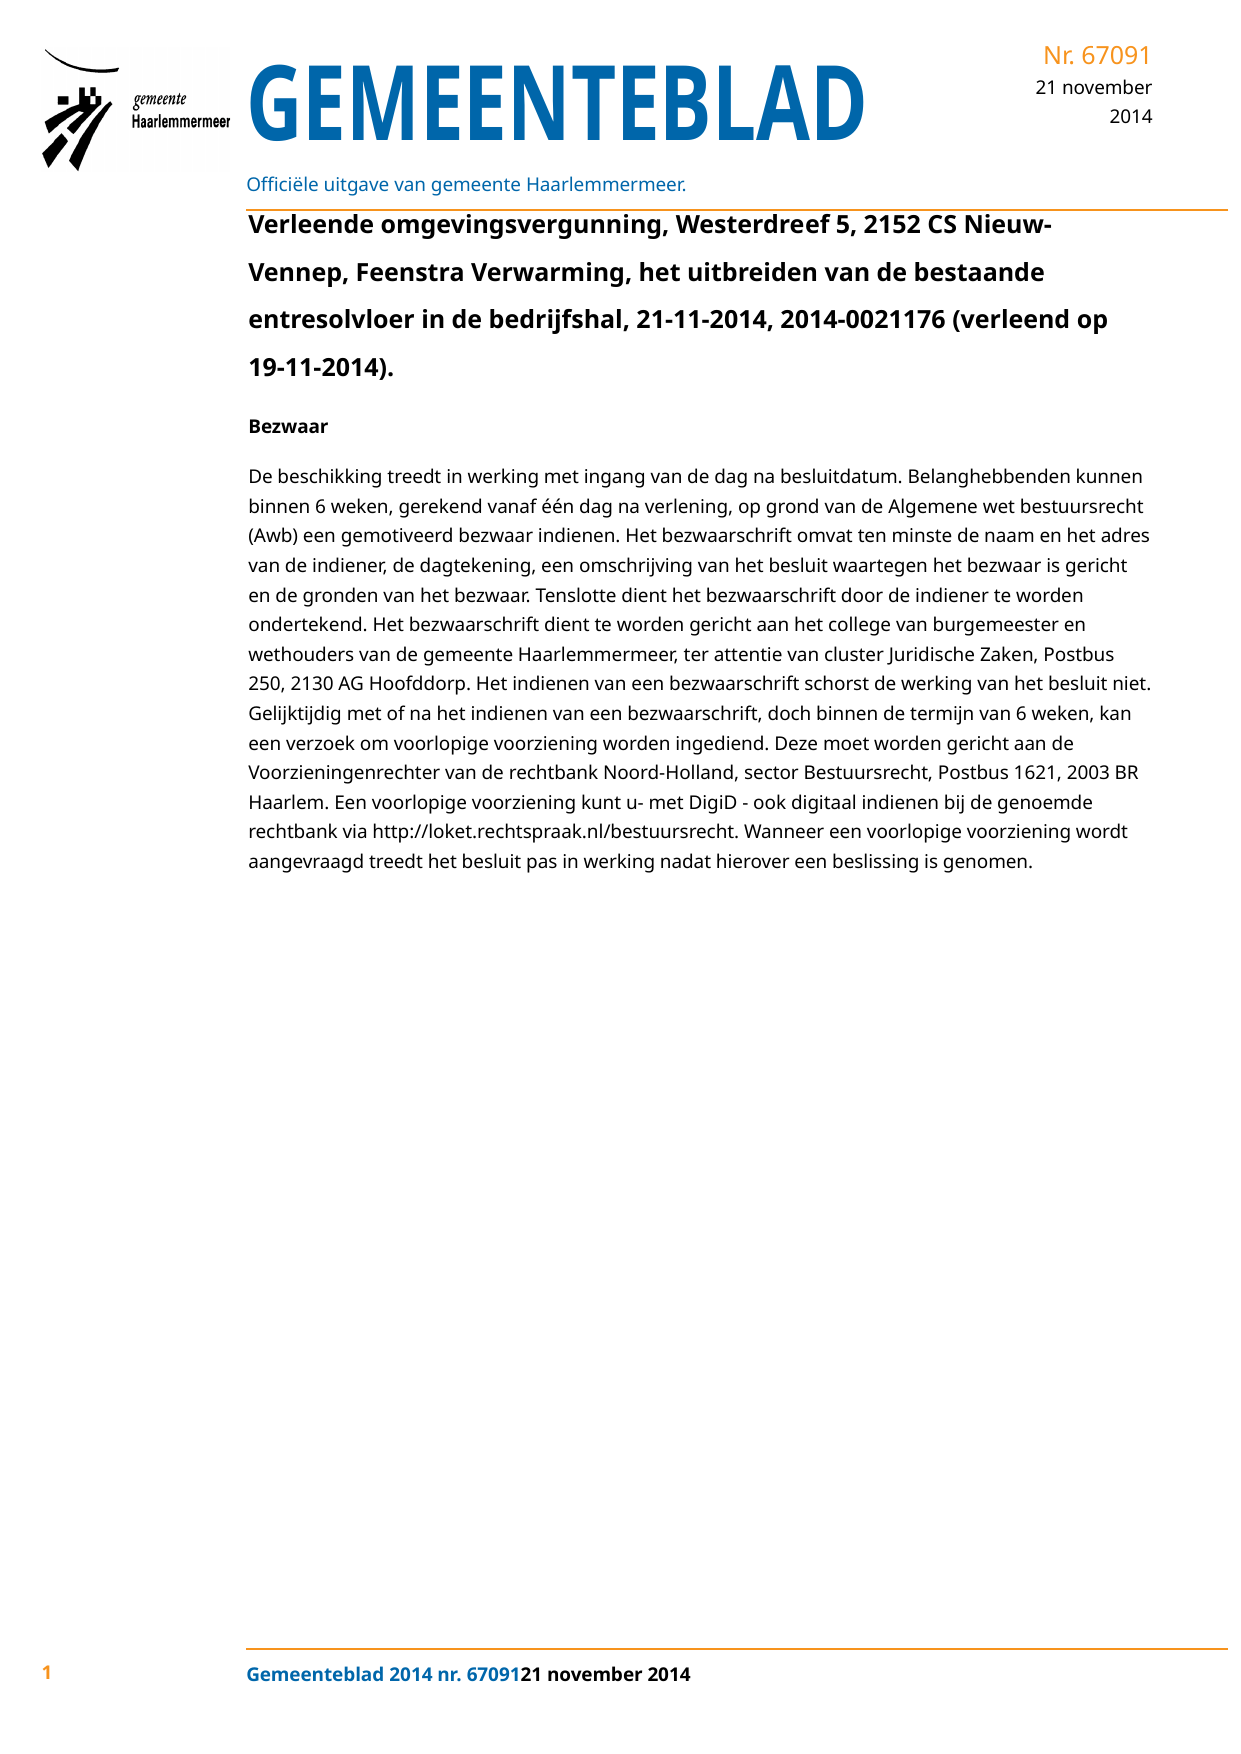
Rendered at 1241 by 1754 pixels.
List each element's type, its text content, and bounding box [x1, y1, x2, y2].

text De beschikking treedt in werking met ingang van de dag na besluitdatum. Belanghebbenden kunnen binnen 6 weken, gerekend vanaf één dag na verlening, op grond van de Algemene wet bestuursrecht (Awb) een gemotiveerd bezwaar indienen. Het bezwaarschrift omvat ten minste de naam en het adres van de indiener, de dagtekening, een omschrijving van het besluit waartegen het bezwaar is gericht en de gronden van het bezwaar. Tenslotte dient het bezwaarschrift door de indiener te worden ondertekend. Het bezwaarschrift dient te worden gericht aan het college van burgemeester en wethouders van de gemeente Haarlemmermeer, ter attentie van cluster Juridische Zaken, Postbus 250, 2130 AG Hoofddorp. Het indienen van een bezwaarschrift schorst de werking van het besluit niet. Gelijktijdig met of na het indienen van een bezwaarschrift, doch binnen de termijn van 6 weken, kan een verzoek om voorlopige voorziening worden ingediend. Deze moet worden gericht aan de Voorzieningenrechter van de rechtbank Noord-Holland, sector Bestuursrecht, Postbus 1621, 2003 BR Haarlem. Een voorlopige voorziening kunt u- met DigiD - ook digitaal indienen bij de genoemde rechtbank via http://loket.rechtspraak.nl/bestuursrecht. Wanneer een voorlopige voorziening wordt aangevraagd treedt het besluit pas in werking nadat hierover een beslissing is genomen. [248, 463, 1152, 874]
text Verleende omgevingsvergunning, Westerdre­ef 5, 2152 CS Nieuw-Vennep, Feenstra Verwarming, het uitbreiden van de bestaande entresolvloer in de bedrijfshal, 21-11-2014, 2014-0021176 (verleend op 19-11-2014). [248, 211, 1152, 384]
text Bezwaar [248, 413, 1152, 439]
picture [41, 47, 231, 172]
